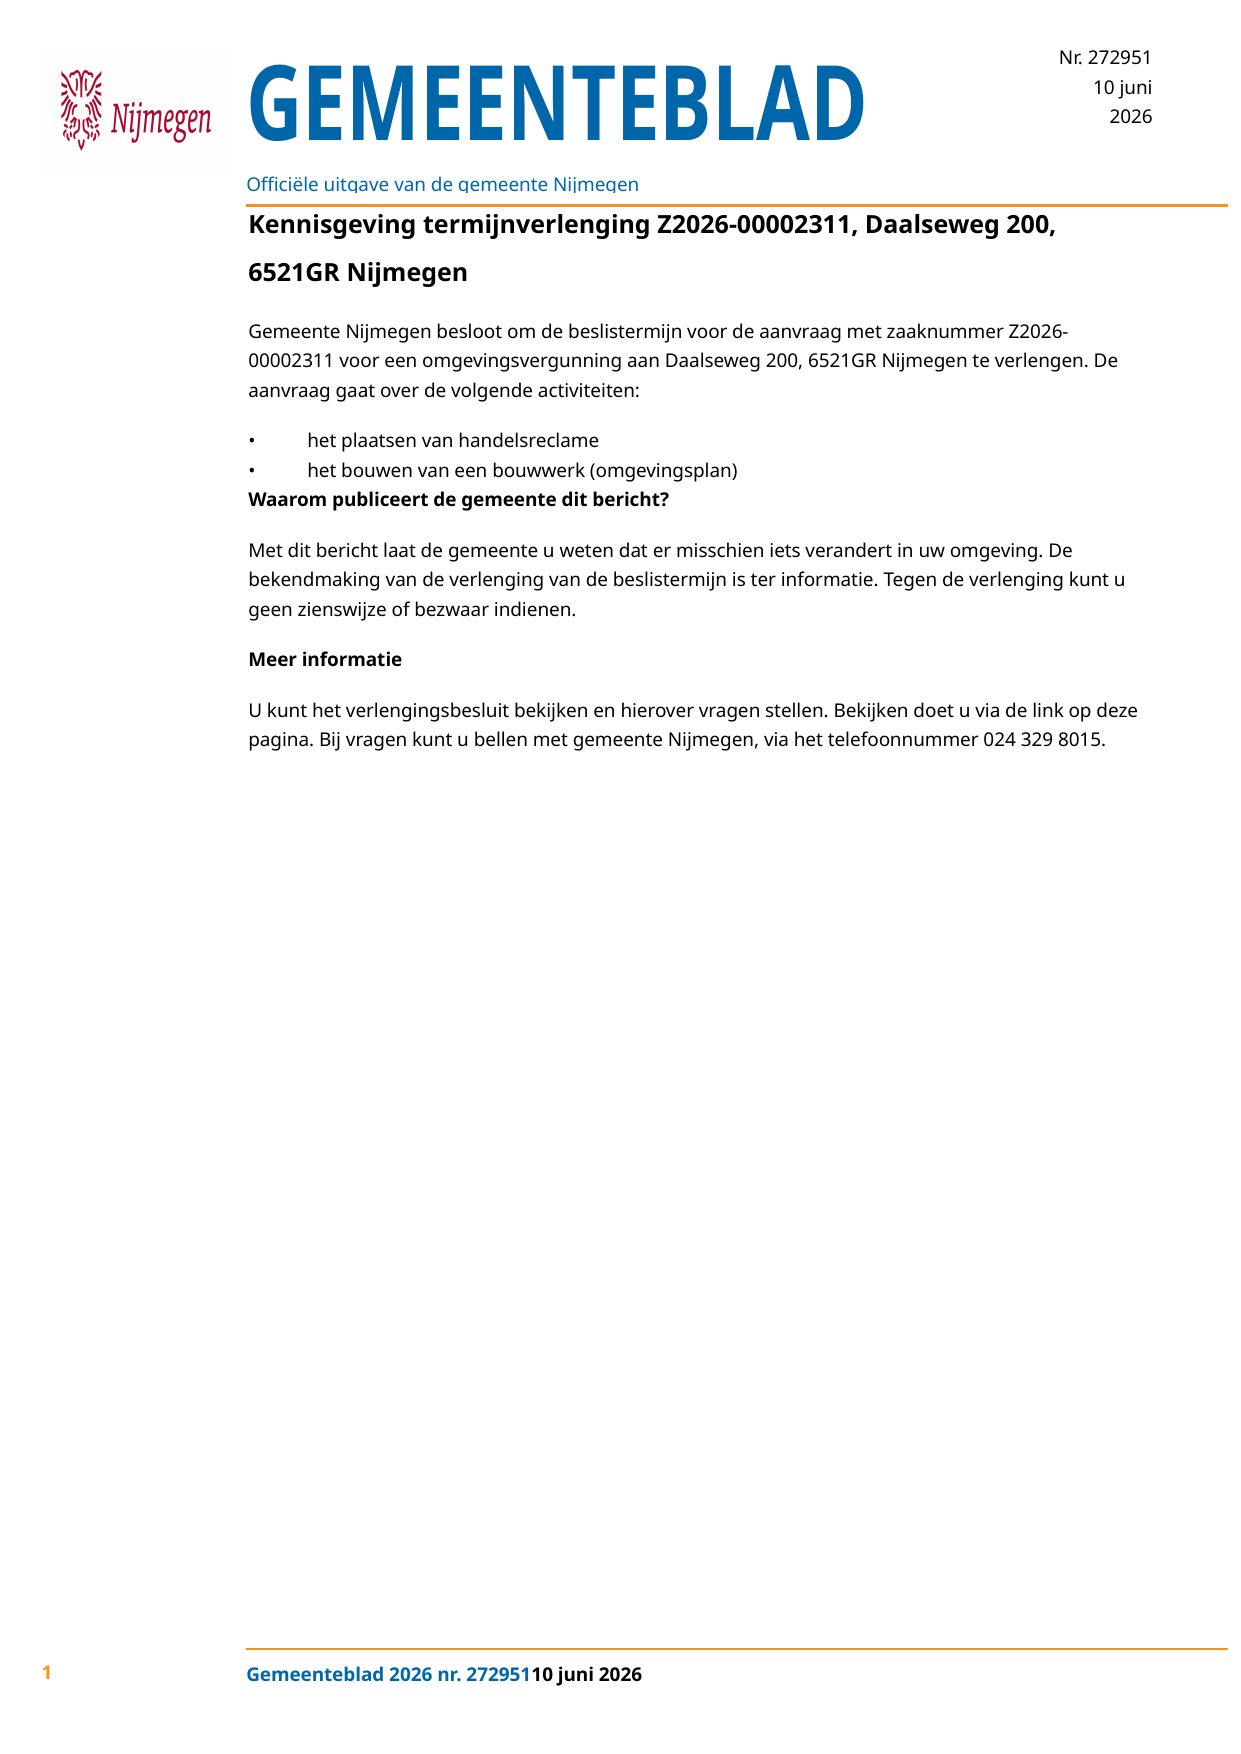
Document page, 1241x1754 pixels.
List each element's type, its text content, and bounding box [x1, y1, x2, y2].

list het plaatsen van handelsreclame [248, 427, 1152, 453]
text Meer informatie [248, 647, 1152, 672]
list het bouwen van een bouwwerk (omgevingsplan) [248, 457, 1152, 483]
text Met dit bericht laat de gemeente u weten dat er misschien iets verandert in uw omgeving. De bekendmaking van de verlenging van de beslistermijn is ter informatie. Tegen de verlenging kunt u geen zienswijze of bezwaar indienen. [248, 537, 1152, 622]
text Gemeente Nijmegen besloot om de beslistermijn voor de aanvraag met zaaknummer Z2026-00002311 voor een omgevingsvergunning aan Daalseweg 200, 6521GR Nijmegen te verlengen. De aanvraag gaat over de volgende activiteiten: [248, 318, 1152, 403]
text Waarom publiceert de gemeente dit bericht? [248, 487, 1152, 512]
text U kunt het verlengingsbesluit bekijken en hierover vragen stellen. Bekijken doet u via de link op deze pagina. Bij vragen kunt u bellen met gemeente Nijmegen, via het telefoonnummer 024 329 8015. [248, 697, 1152, 752]
picture [41, 47, 231, 172]
text Kennisgeving termijnverlenging Z2026-00002311, Daalseweg 200, 6521GR Nijmegen [248, 207, 1152, 288]
